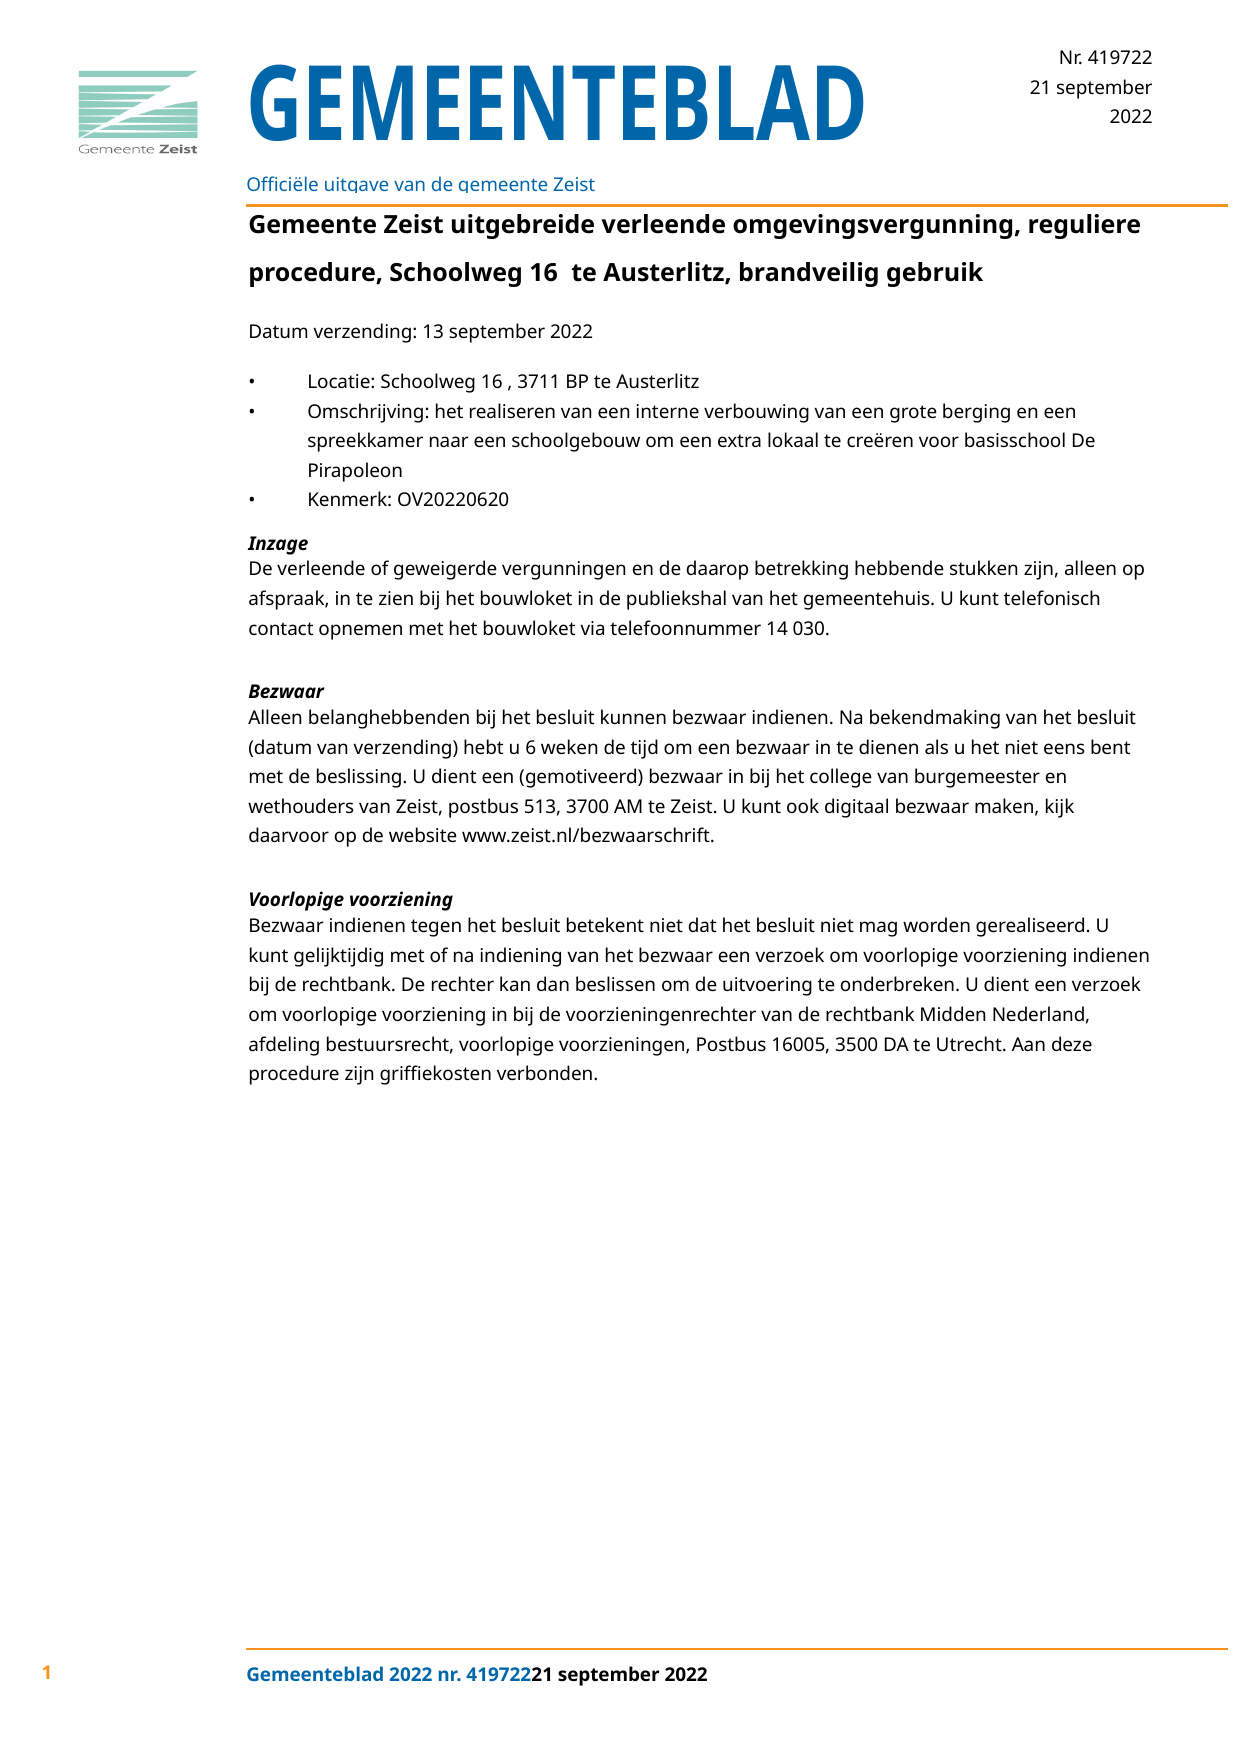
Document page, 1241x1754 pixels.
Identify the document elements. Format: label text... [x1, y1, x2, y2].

text Bezwaar indienen tegen het besluit betekent niet dat het besluit niet mag worden gerealiseerd. U kunt gelijktijdig met of na indiening van het bezwaar een verzoek om voorlopige voorziening indienen bij de rechtbank. De rechter kan dan beslissen om de uitvoering te onderbreken. U dient een verzoek om voorlopige voorziening in bij de voorzieningenrechter van de rechtbank Midden Nederland, afdeling bestuursrecht, voorlopige voorzieningen, Postbus 16005, 3500 DA te Utrecht. Aan deze procedure zijn griffiekosten verbonden. [248, 912, 1152, 1086]
list Omschrijving: het realiseren van een interne verbouwing van een grote berging en een spreekkamer naar een schoolgebouw om een extra lokaal te creëren voor basisschool De Pirapoleon [248, 398, 1152, 483]
text Alleen belanghebbenden bij het besluit kunnen bezwaar indienen. Na bekendmaking van het besluit (datum van verzending) hebt u 6 weken de tijd om een bezwaar in te dienen als u het niet eens bent met de beslissing. U dient een (gemotiveerd) bezwaar in bij het college van burgemeester en wethouders van Zeist, postbus 513, 3700 AM te Zeist. U kunt ook digitaal bezwaar maken, kijk daarvoor op de website www.zeist.nl/bezwaarschrift. [248, 704, 1152, 848]
text Inzage [248, 530, 1152, 556]
text Datum verzending: 13 september 2022 [248, 318, 1152, 344]
list Locatie: Schoolweg 16 , 3711 BP te Austerlitz [248, 368, 1152, 394]
text Bezwaar [248, 679, 1152, 704]
text Voorlopige voorziening [248, 887, 1152, 912]
list Kenmerk: OV20220620 [248, 487, 1152, 512]
picture [41, 47, 231, 172]
text De verleende of geweigerde vergunningen en de daarop betrekking hebbende stukken zijn, alleen op afspraak, in te zien bij het bouwloket in de publiekshal van het gemeentehuis. U kunt telefonisch contact opnemen met het bouwloket via telefoonnummer 14 030. [248, 556, 1152, 640]
text Gemeente Zeist uitgebreide verleende omgevingsvergunning, reguliere procedure, Schoolweg 16 te Austerlitz, brandveilig gebruik [248, 207, 1152, 288]
